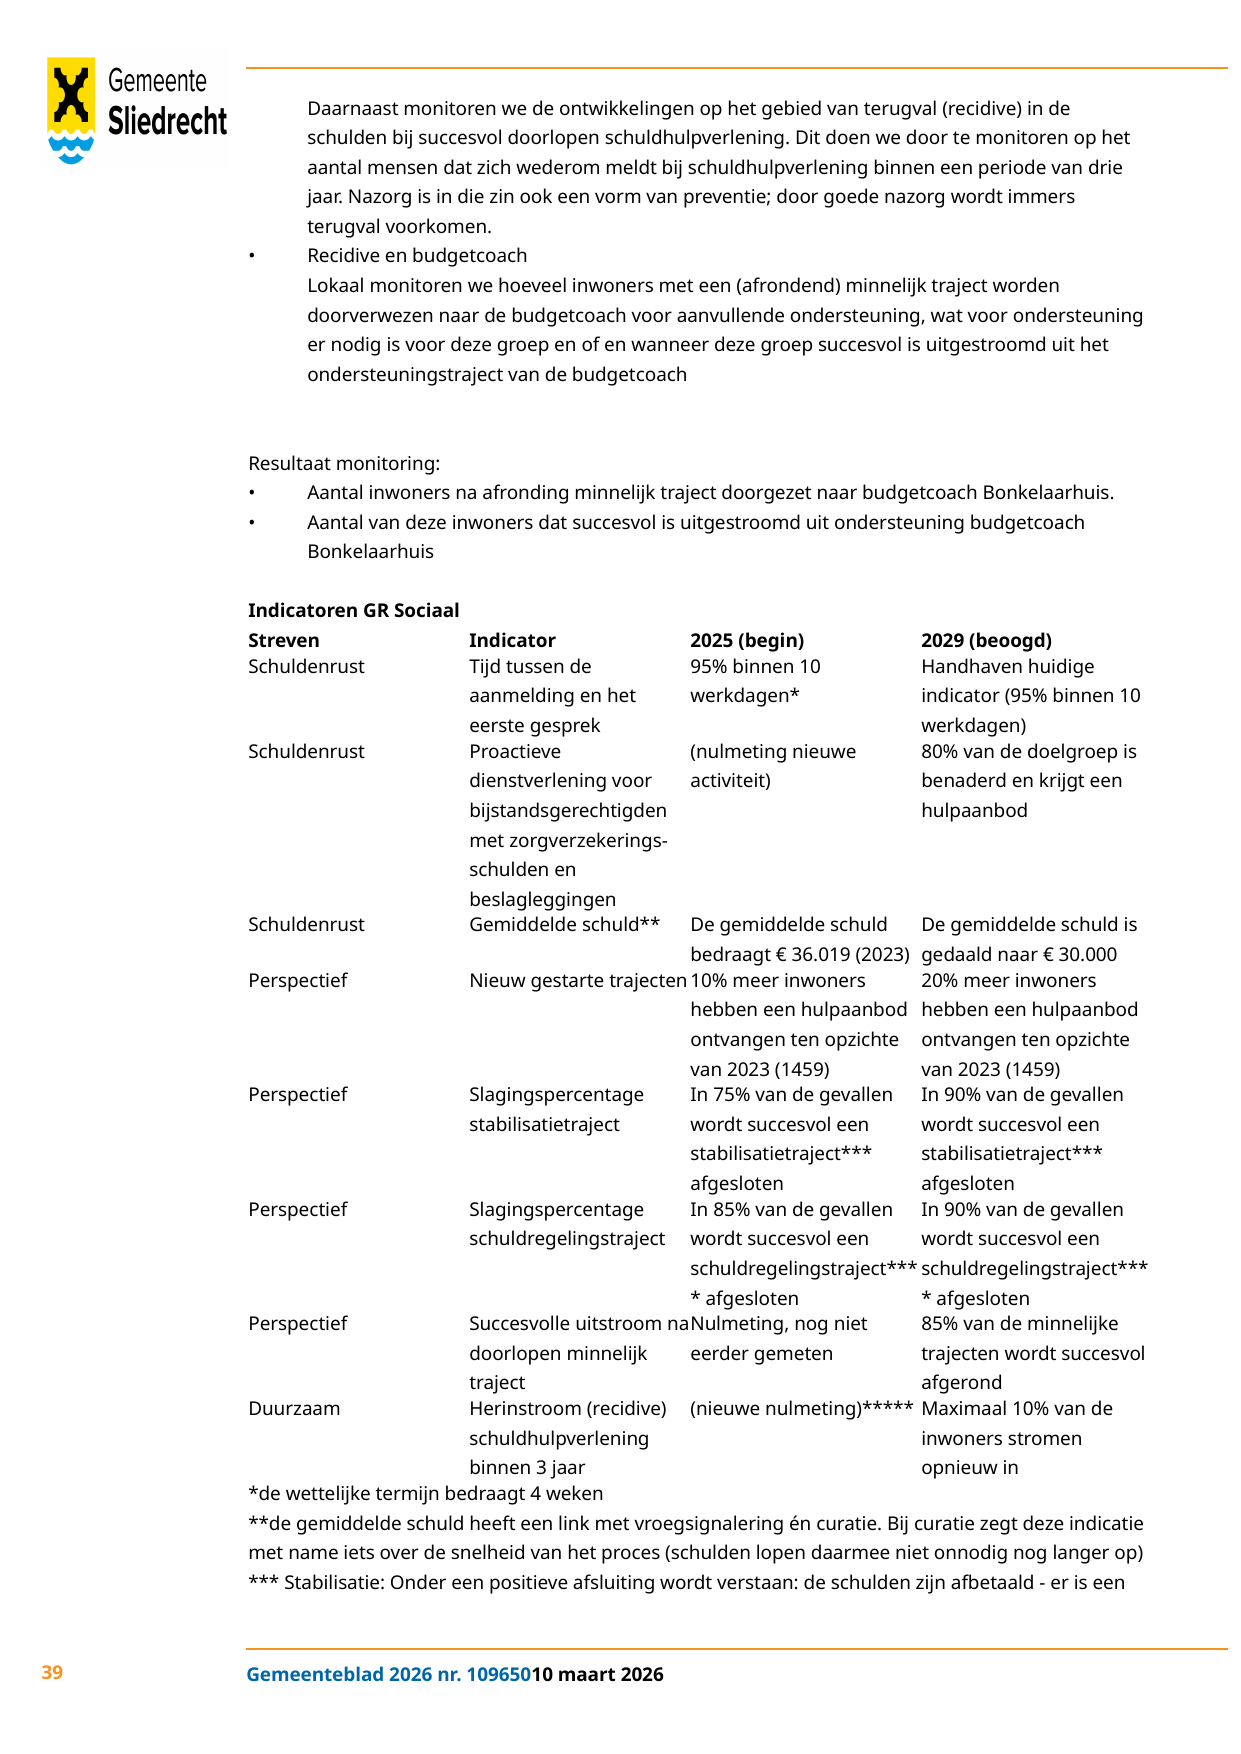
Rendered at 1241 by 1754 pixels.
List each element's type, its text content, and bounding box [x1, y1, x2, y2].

table_cell Succesvolle uitstroom na doorlopen minnelijk traject [469, 1310, 690, 1395]
text Indicatoren GR Sociaal [248, 598, 1152, 623]
table_cell De gemiddelde schuld is gedaald naar € 30.000 [921, 912, 1152, 967]
table_cell Handhaven huidige indicator (95% binnen 10 werkdagen) [921, 653, 1152, 738]
table_cell 20% meer inwoners hebben een hulpaanbod ontvangen ten opzichte van 2023 (1459) [921, 967, 1152, 1081]
table_cell Perspectief [248, 1081, 469, 1196]
table_cell Duurzaam [248, 1395, 469, 1480]
list Recidive en budgetcoach [248, 243, 1152, 268]
table_cell Perspectief [248, 967, 469, 1081]
list Aantal van deze inwoners dat succesvol is uitgestroomd uit ondersteuning budgetcoach Bonkelaarhuis [248, 509, 1152, 564]
list Lokaal monitoren we hoeveel inwoners met een (afrondend) minnelijk traject worden doorverwezen naar de budgetcoach voor aanvullende ondersteuning, wat voor ondersteuning er nodig is voor deze groep en of en wanneer deze groep succesvol is uitgestroomd uit het ondersteuningstraject van de budgetcoach [248, 272, 1152, 387]
table_cell In 90% van de gevallen wordt succesvol een schuldregelingstraject**** afgesloten [921, 1196, 1152, 1310]
table_cell 95% binnen 10 werkdagen* [690, 653, 921, 738]
table_cell Nieuw gestarte trajecten [469, 967, 690, 1081]
table_cell In 85% van de gevallen wordt succesvol een schuldregelingstraject**** afgesloten [690, 1196, 921, 1310]
text Resultaat monitoring: [248, 450, 1152, 476]
list Daarnaast monitoren we de ontwikkelingen op het gebied van terugval (recidive) in de schulden bij succesvol doorlopen schuldhulpverlening. Dit doen we door te monitoren op het aantal mensen dat zich wederom meldt bij schuldhulpverlening binnen een periode van drie jaar. Nazorg is in die zin ook een vorm van preventie; door goede nazorg wordt immers terugval voorkomen. [248, 95, 1152, 239]
table_header 2029 (beoogd) [921, 628, 1152, 653]
table_cell Maximaal 10% van de inwoners stromen opnieuw in [921, 1395, 1152, 1480]
table_cell Proactieve dienstverlening voor bijstandsgerechtigden met zorgverzekerings-schulden en beslagleggingen [469, 738, 690, 912]
table_cell (nieuwe nulmeting)***** [690, 1395, 921, 1480]
table_header Indicator [469, 628, 690, 653]
table_cell *de wettelijke termijn bedraagt 4 weken **de gemiddelde schuld heeft een link met vroegsignalering én curatie. Bij curatie zegt deze indicatie met name iets over de snelheid van het proces (schulden lopen daarmee niet onnodig nog langer op) *** Stabilisatie: Onder een positieve afsluiting wordt verstaan: de schulden zijn afbetaald - er is een [248, 1480, 1152, 1595]
table_header Streven [248, 628, 469, 653]
table_cell (nulmeting nieuwe activiteit) [690, 738, 921, 912]
table_cell De gemiddelde schuld bedraagt € 36.019 (2023) [690, 912, 921, 967]
table_cell Tijd tussen de aanmelding en het eerste gesprek [469, 653, 690, 738]
table_cell 85% van de minnelijke trajecten wordt succesvol afgerond [921, 1310, 1152, 1395]
table_cell Slagingspercentage stabilisatietraject [469, 1081, 690, 1196]
table_cell Perspectief [248, 1196, 469, 1310]
table_cell Nulmeting, nog niet eerder gemeten [690, 1310, 921, 1395]
table_cell Perspectief [248, 1310, 469, 1395]
picture [41, 47, 231, 172]
table_cell Gemiddelde schuld** [469, 912, 690, 967]
table_cell Schuldenrust [248, 912, 469, 967]
table_cell In 90% van de gevallen wordt succesvol een stabilisatietraject*** afgesloten [921, 1081, 1152, 1196]
table_cell Herinstroom (recidive) schuldhulpverlening binnen 3 jaar [469, 1395, 690, 1480]
list Aantal inwoners na afronding minnelijk traject doorgezet naar budgetcoach Bonkelaarhuis. [248, 479, 1152, 505]
table_cell Schuldenrust [248, 653, 469, 738]
table_cell 80% van de doelgroep is benaderd en krijgt een hulpaanbod [921, 738, 1152, 912]
table_cell Slagingspercentage schuldregelingstraject [469, 1196, 690, 1310]
table_header 2025 (begin) [690, 628, 921, 653]
table_cell 10% meer inwoners hebben een hulpaanbod ontvangen ten opzichte van 2023 (1459) [690, 967, 921, 1081]
table_cell In 75% van de gevallen wordt succesvol een stabilisatietraject*** afgesloten [690, 1081, 921, 1196]
table_cell Schuldenrust [248, 738, 469, 912]
